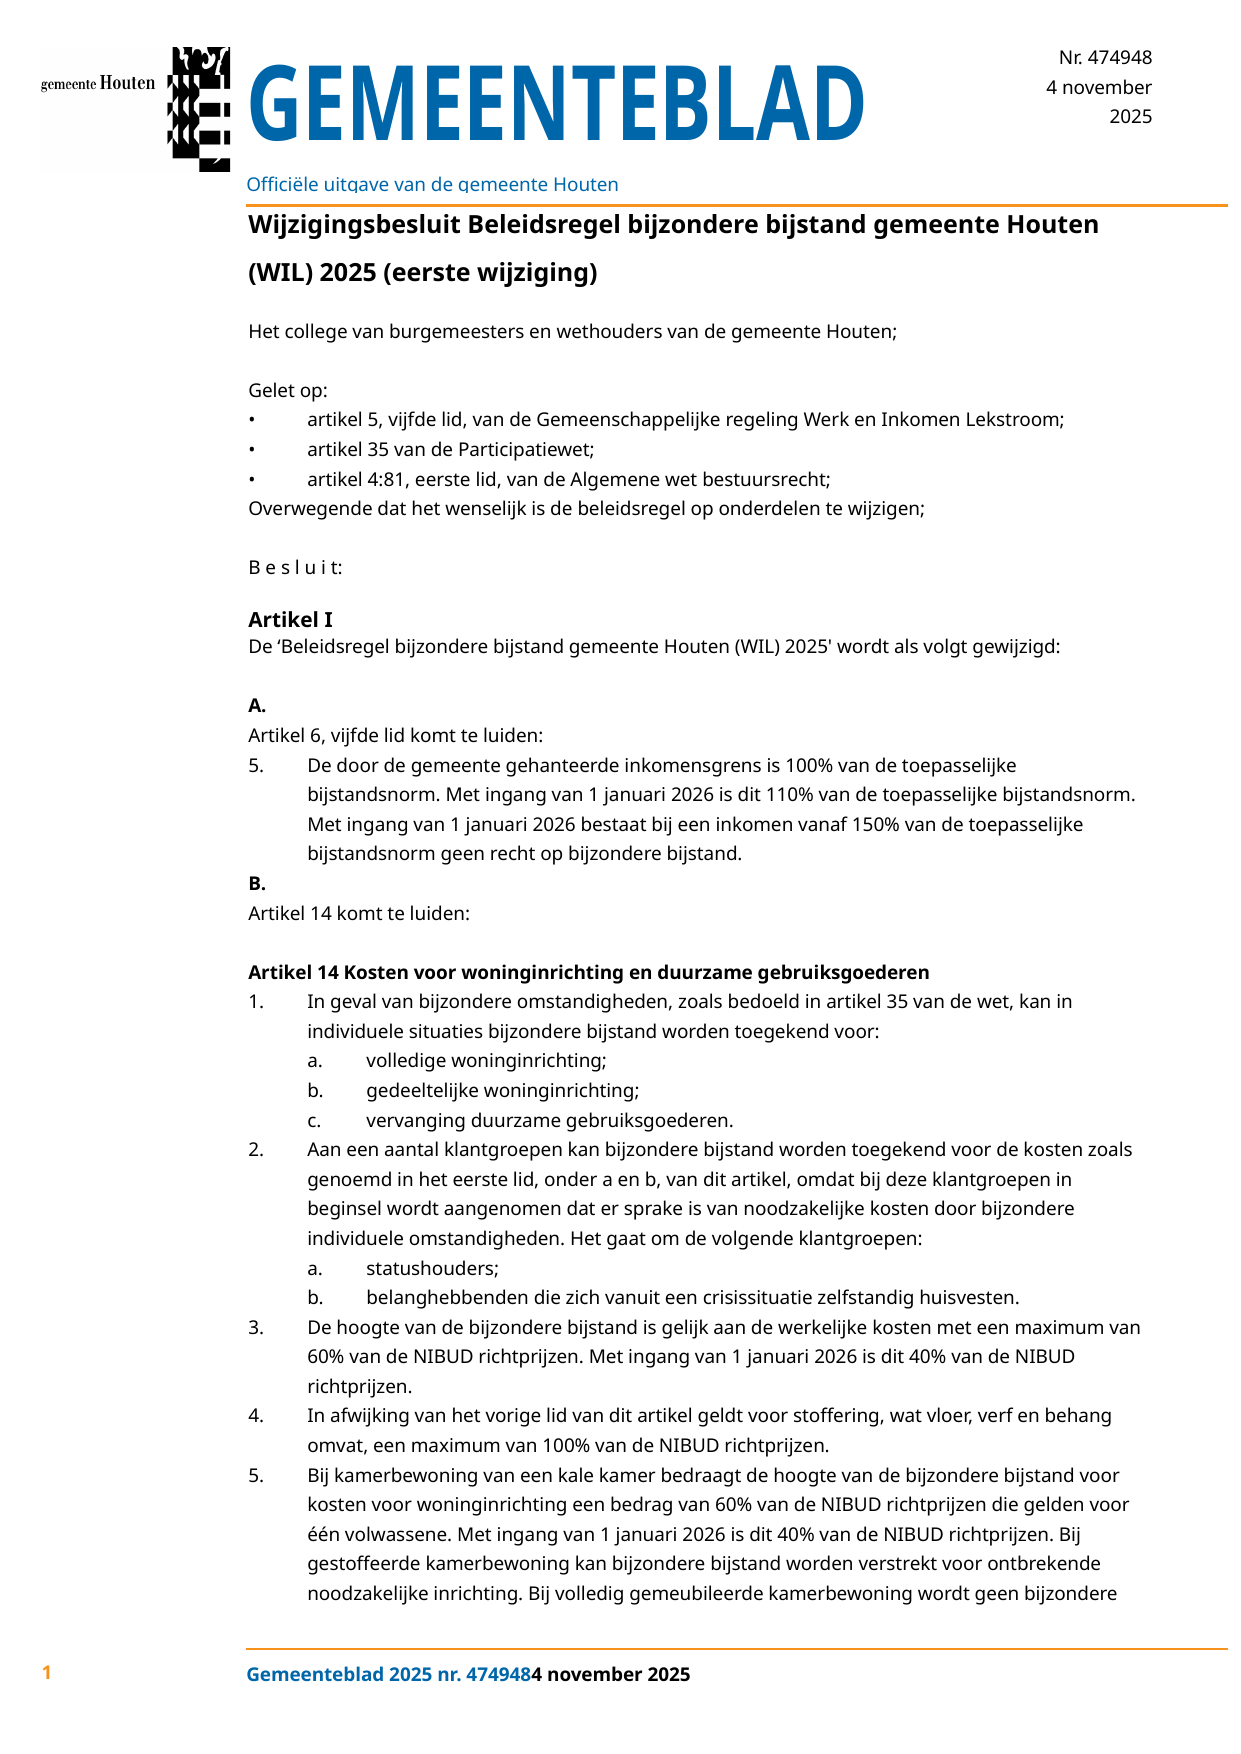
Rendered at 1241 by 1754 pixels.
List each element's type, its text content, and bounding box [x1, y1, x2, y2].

list Bij kamerbewoning van een kale kamer bedraagt de hoogte van de bijzondere bijstand voor kosten voor woninginrichting een bedrag van 60% van de NIBUD richtprijzen die gelden voor één volwassene. Met ingang van 1 januari 2026 is dit 40% van de NIBUD richtprijzen. Bij gestoffeerde kamerbewoning kan bijzondere bijstand worden verstrekt voor ontbrekende noodzakelijke inrichting. Bij volledig gemeubileerde kamerbewoning wordt geen bijzondere [248, 1462, 1152, 1606]
text Artikel 6, vijfde lid komt te luiden: [248, 722, 1152, 748]
text A. [248, 693, 1152, 718]
list In afwijking van het vorige lid van dit artikel geldt voor stoffering, wat vloer, verf en behang omvat, een maximum van 100% van de NIBUD richtprijzen. [248, 1403, 1152, 1458]
text Artikel I [248, 605, 1152, 633]
text Wijzigingsbesluit Beleidsregel bijzondere bijstand gemeente Houten (WIL) 2025 (eerste wijziging) [248, 207, 1152, 288]
list artikel 5, vijfde lid, van de Gemeenschappelijke regeling Werk en Inkomen Lekstroom; [248, 407, 1152, 432]
list artikel 4:81, eerste lid, van de Algemene wet bestuursrecht; [248, 466, 1152, 492]
list volledige woninginrichting; [307, 1048, 1152, 1073]
list artikel 35 van de Participatiewet; [248, 436, 1152, 462]
list De hoogte van de bijzondere bijstand is gelijk aan de werkelijke kosten met een maximum van 60% van de NIBUD richtprijzen. Met ingang van 1 januari 2026 is dit 40% van de NIBUD richtprijzen. [248, 1314, 1152, 1399]
list belanghebbenden die zich vanuit een crisissituatie zelfstandig huisvesten. [307, 1284, 1152, 1310]
list De door de gemeente gehanteerde inkomensgrens is 100% van de toepasselijke bijstandsnorm. Met ingang van 1 januari 2026 is dit 110% van de toepasselijke bijstandsnorm. Met ingang van 1 januari 2026 bestaat bij een inkomen vanaf 150% van de toepasselijke bijstandsnorm geen recht op bijzondere bijstand. [248, 752, 1152, 866]
text B. [248, 870, 1152, 896]
text Het college van burgemeesters en wethouders van de gemeente Houten; [248, 318, 1152, 344]
list Aan een aantal klantgroepen kan bijzondere bijstand worden toegekend voor de kosten zoals genoemd in het eerste lid, onder a en b, van dit artikel, omdat bij deze klantgroepen in beginsel wordt aangenomen dat er sprake is van noodzakelijke kosten door bijzondere individuele omstandigheden. Het gaat om de volgende klantgroepen: [248, 1136, 1152, 1251]
text Artikel 14 komt te luiden: [248, 900, 1152, 925]
text B e s l u i t: [248, 554, 1152, 580]
text De ‘Beleidsregel bijzondere bijstand gemeente Houten (WIL) 2025' wordt als volgt gewijzigd: [248, 633, 1152, 659]
list vervanging duurzame gebruiksgoederen. [307, 1107, 1152, 1132]
list statushouders; [307, 1255, 1152, 1280]
list In geval van bijzondere omstandigheden, zoals bedoeld in artikel 35 van de wet, kan in individuele situaties bijzondere bijstand worden toegekend voor: [248, 988, 1152, 1044]
text Artikel 14 Kosten voor woninginrichting en duurzame gebruiksgoederen [248, 959, 1152, 984]
text Gelet op: [248, 377, 1152, 403]
picture [41, 47, 231, 172]
list gedeeltelijke woninginrichting; [307, 1077, 1152, 1103]
text Overwegende dat het wenselijk is de beleidsregel op onderdelen te wijzigen; [248, 495, 1152, 521]
